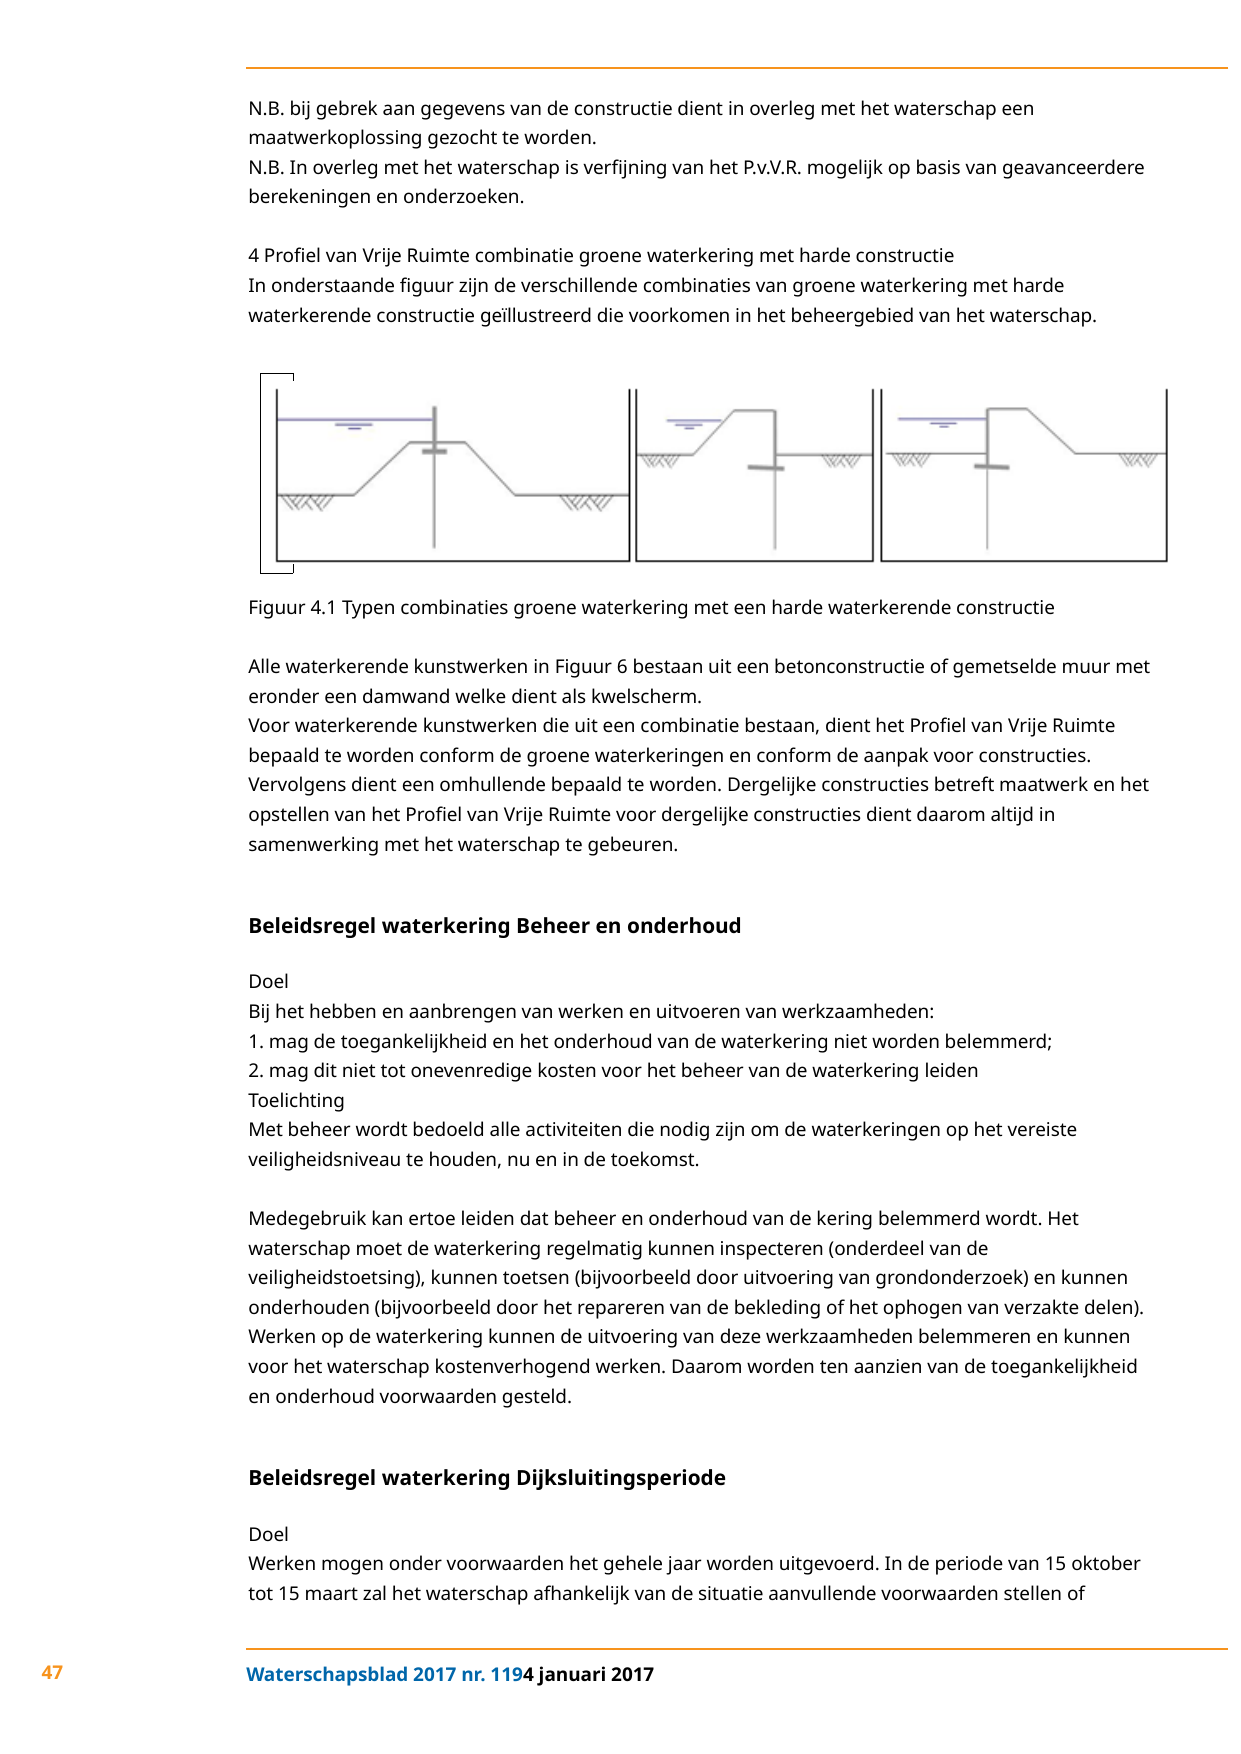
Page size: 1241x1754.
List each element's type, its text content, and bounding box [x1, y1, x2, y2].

text Medegebruik kan ertoe leiden dat beheer en onderhoud van de kering belemmerd wordt. Het waterschap moet de waterkering regelmatig kunnen inspecteren (onderdeel van de veiligheidstoetsing), kunnen toetsen (bijvoorbeeld door uitvoering van grondonderzoek) en kunnen onderhouden (bijvoorbeeld door het repareren van de bekleding of het ophogen van verzakte delen). Werken op de waterkering kunnen de uitvoering van deze werkzaamheden belemmeren en kunnen voor het waterschap kostenverhogend werken. Daarom worden ten aanzien van de toegankelijkheid en onderhoud voorwaarden gesteld. [248, 1205, 1152, 1409]
picture [268, 381, 1173, 564]
text Toelichting [248, 1087, 1152, 1113]
text Alle waterkerende kunstwerken in Figuur 6 bestaan uit een betonconstructie of gemetselde muur met eronder een damwand welke dient als kwelscherm. [248, 653, 1152, 708]
picture [41, 47, 231, 172]
text In onderstaande figuur zijn de verschillende combinaties van groene waterkering met harde waterkerende constructie geïllustreerd die voorkomen in het beheergebied van het waterschap. [248, 272, 1152, 328]
text N.B. bij gebrek aan gegevens van de constructie dient in overleg met het waterschap een maatwerkoplossing gezocht te worden. [248, 95, 1152, 150]
text 1. mag de toegankelijkheid en het onderhoud van de waterkering niet worden belemmerd; [248, 1028, 1152, 1054]
text 4 Profiel van Vrije Ruimte combinatie groene waterkering met harde constructie [248, 243, 1152, 268]
text Met beheer wordt bedoeld alle activiteiten die nodig zijn om de waterkeringen op het vereiste veiligheidsniveau te houden, nu en in de toekomst. [248, 1117, 1152, 1172]
text Voor waterkerende kunstwerken die uit een combinatie bestaan, dient het Profiel van Vrije Ruimte bepaald te worden conform de groene waterkeringen en conform de aanpak voor constructies. Vervolgens dient een omhullende bepaald te worden. Dergelijke constructies betreft maatwerk en het opstellen van het Profiel van Vrije Ruimte voor dergelijke constructies dient daarom altijd in samenwerking met het waterschap te gebeuren. [248, 712, 1152, 856]
text N.B. In overleg met het waterschap is verfijning van het P.v.V.R. mogelijk op basis van geavanceerdere berekeningen en onderzoeken. [248, 154, 1152, 209]
text Werken mogen onder voorwaarden het gehele jaar worden uitgevoerd. In de periode van 15 oktober tot 15 maart zal het waterschap afhankelijk van de situatie aanvullende voorwaarden stellen of [248, 1551, 1152, 1606]
text Doel [248, 969, 1152, 994]
text Bij het hebben en aanbrengen van werken en uitvoeren van werkzaamheden: [248, 998, 1152, 1024]
text Figuur 4.1 Typen combinaties groene waterkering met een harde waterkerende constructie [248, 594, 1152, 620]
text Beleidsregel waterkering Dijksluitingsperiode [248, 1463, 1152, 1491]
text Beleidsregel waterkering Beheer en onderhoud [248, 911, 1152, 939]
text Doel [248, 1521, 1152, 1547]
text 2. mag dit niet tot onevenredige kosten voor het beheer van de waterkering leiden [248, 1057, 1152, 1083]
